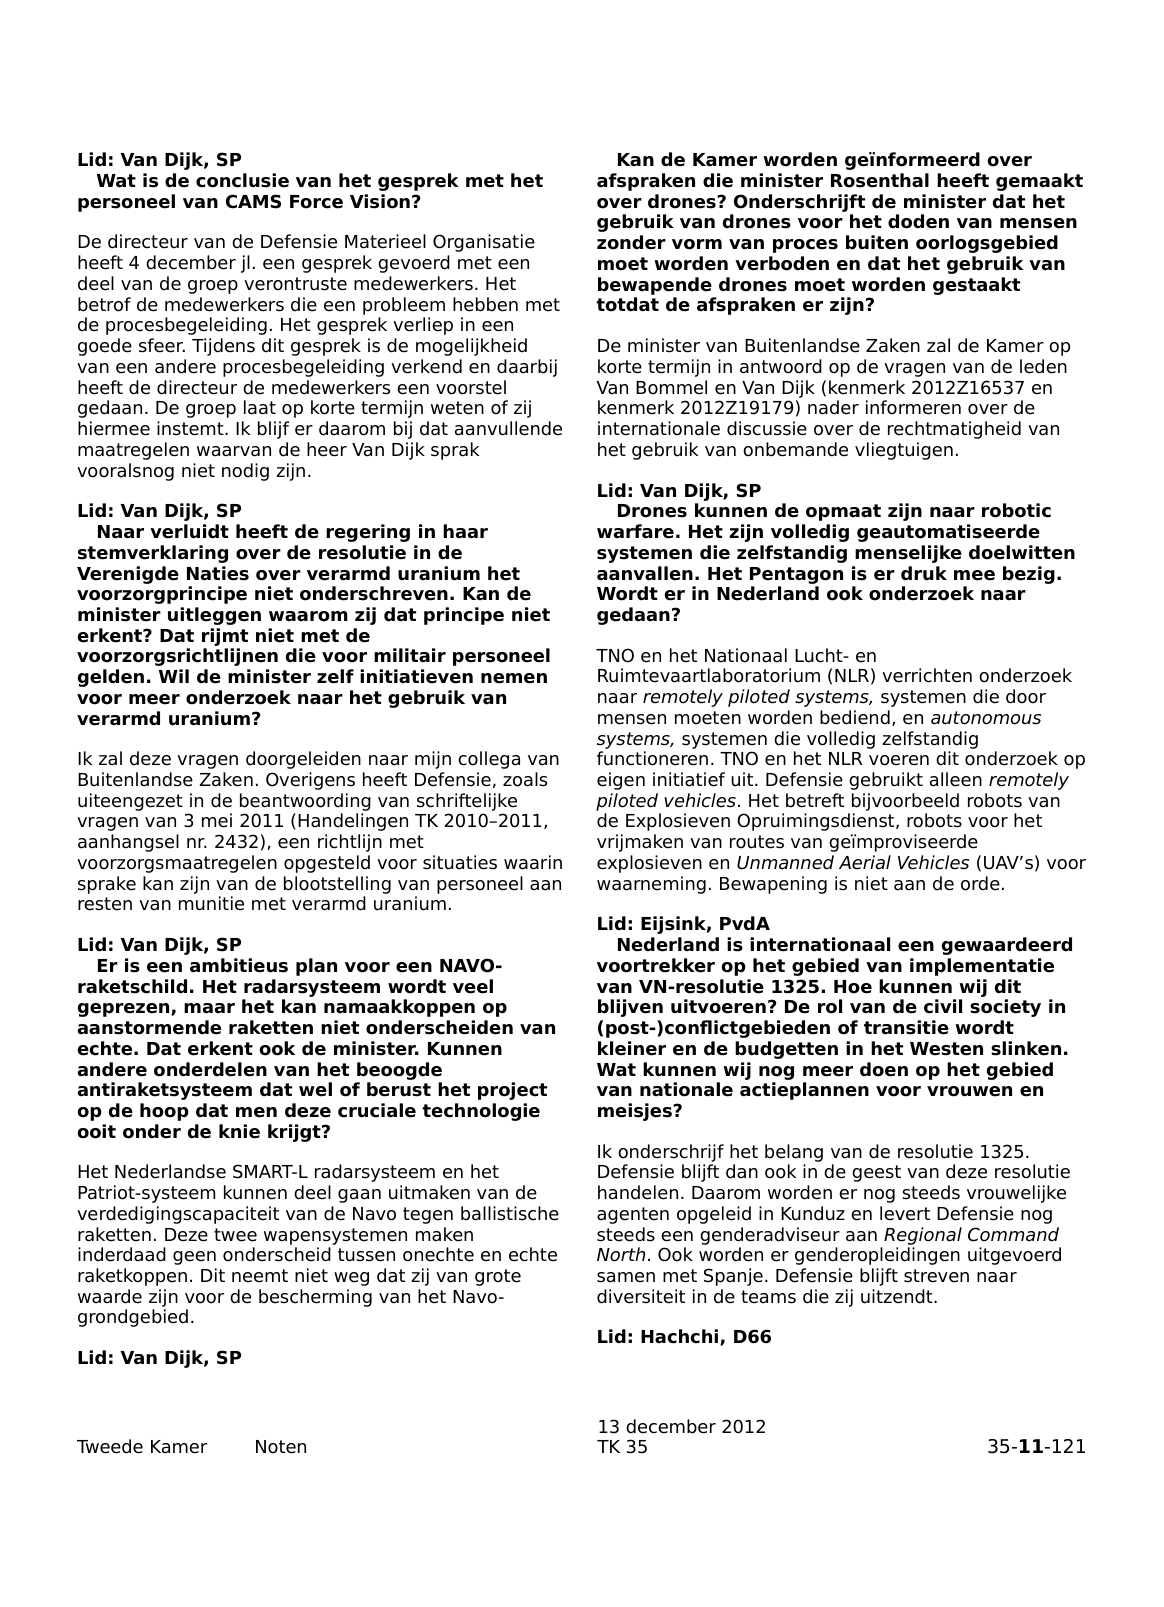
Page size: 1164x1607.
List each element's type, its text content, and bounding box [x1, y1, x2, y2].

text Drones kunnen de opmaat zijn naar robotic warfare. Het zijn volledig geautomatiseerde systemen die zelfstandig menselijke doelwitten aanvallen. Het Pentagon is er druk mee bezig. Wordt er in Nederland ook onderzoek naar gedaan? [596, 501, 1087, 626]
text Het Nederlandse SMART-L radarsysteem en het Patriot-systeem kunnen deel gaan uitmaken van de verdedigingscapaciteit van de Navo tegen ballistische raketten. Deze twee wapensystemen maken inderdaad geen onderscheid tussen onechte en echte raketkoppen. Dit neemt niet weg dat zij van grote waarde zijn voor de bescherming van het Navo-grondgebied. [77, 1162, 567, 1328]
text Lid: Van Dijk, SP [77, 935, 567, 956]
text Er is een ambitieus plan voor een NAVO-raketschild. Het radarsysteem wordt veel geprezen, maar het kan namaakkoppen op aanstormende raketten niet onderscheiden van echte. Dat erkent ook de minister. Kunnen andere onderdelen van het beoogde antiraketsysteem dat wel of berust het project op de hoop dat men deze cruciale technologie ooit onder de knie krijgt? [77, 956, 567, 1142]
text Nederland is internationaal een gewaardeerd voortrekker op het gebied van implementatie van VN-resolutie 1325. Hoe kunnen wij dit blijven uitvoeren? De rol van de civil society in (post-)conflictgebieden of transitie wordt kleiner en de budgetten in het Westen slinken. Wat kunnen wij nog meer doen op het gebied van nationale actieplannen voor vrouwen en meisjes? [596, 935, 1087, 1122]
text Ik zal deze vragen doorgeleiden naar mijn collega van Buitenlandse Zaken. Overigens heeft Defensie, zoals uiteengezet in de beantwoording van schriftelijke vragen van 3 mei 2011 (Handelingen TK 2010–2011, aanhangsel nr. 2432), een richtlijn met voorzorgsmaatregelen opgesteld voor situaties waarin sprake kan zijn van de blootstelling van personeel aan resten van munitie met verarmd uranium. [77, 749, 567, 915]
text Lid: Van Dijk, SP [77, 1348, 567, 1369]
text De directeur van de Defensie Materieel Organisatie heeft 4 december jl. een gesprek gevoerd met een deel van de groep verontruste medewerkers. Het betrof de medewerkers die een probleem hebben met de procesbegeleiding. Het gesprek verliep in een goede sfeer. Tijdens dit gesprek is de mogelijkheid van een andere procesbegeleiding verkend en daarbij heeft de directeur de medewerkers een voorstel gedaan. De groep laat op korte termijn weten of zij hiermee instemt. Ik blijf er daarom bij dat aanvullende maatregelen waarvan de heer Van Dijk sprak vooralsnog niet nodig zijn. [77, 232, 567, 481]
text Lid: Hachchi, D66 [596, 1327, 1087, 1348]
text Naar verluidt heeft de regering in haar stemverklaring over de resolutie in de Verenigde Naties over verarmd uranium het voorzorgprincipe niet onderschreven. Kan de minister uitleggen waarom zij dat principe niet erkent? Dat rijmt niet met de voorzorgsrichtlijnen die voor militair personeel gelden. Wil de minister zelf initiatieven nemen voor meer onderzoek naar het gebruik van verarmd uranium? [77, 522, 567, 729]
text Kan de Kamer worden geïnformeerd over afspraken die minister Rosenthal heeft gemaakt over drones? Onderschrijft de minister dat het gebruik van drones voor het doden van mensen zonder vorm van proces buiten oorlogsgebied moet worden verboden en dat het gebruik van bewapende drones moet worden gestaakt totdat de afspraken er zijn? [596, 150, 1087, 316]
text Wat is de conclusie van het gesprek met het personeel van CAMS Force Vision? [77, 171, 567, 212]
text TNO en het Nationaal Lucht- en Ruimtevaartlaboratorium (NLR) verrichten onderzoek naar remotely piloted systems, systemen die door mensen moeten worden bediend, en autonomous systems, systemen die volledig zelfstandig functioneren. TNO en het NLR voeren dit onderzoek op eigen initiatief uit. Defensie gebruikt alleen remotely piloted vehicles. Het betreft bijvoorbeeld robots van de Explosieven Opruimingsdienst, robots voor het vrijmaken van routes van geïmproviseerde explosieven en Unmanned Aerial Vehicles (UAV’s) voor waarneming. Bewapening is niet aan de orde. [596, 646, 1087, 894]
text Lid: Eijsink, PvdA [596, 914, 1087, 935]
text De minister van Buitenlandse Zaken zal de Kamer op korte termijn in antwoord op de vragen van de leden Van Bommel en Van Dijk (kenmerk 2012Z16537 en kenmerk 2012Z19179) nader informeren over de internationale discussie over de rechtmatigheid van het gebruik van onbemande vliegtuigen. [596, 336, 1087, 460]
text Lid: Van Dijk, SP [77, 150, 567, 171]
text Ik onderschrijf het belang van de resolutie 1325. Defensie blijft dan ook in de geest van deze resolutie handelen. Daarom worden er nog steeds vrouwelijke agenten opgeleid in Kunduz en levert Defensie nog steeds een genderadviseur aan Regional Command North. Ook worden er genderopleidingen uitgevoerd samen met Spanje. Defensie blijft streven naar diversiteit in de teams die zij uitzendt. [596, 1142, 1087, 1307]
text Lid: Van Dijk, SP [596, 480, 1087, 501]
text Lid: Van Dijk, SP [77, 501, 567, 522]
